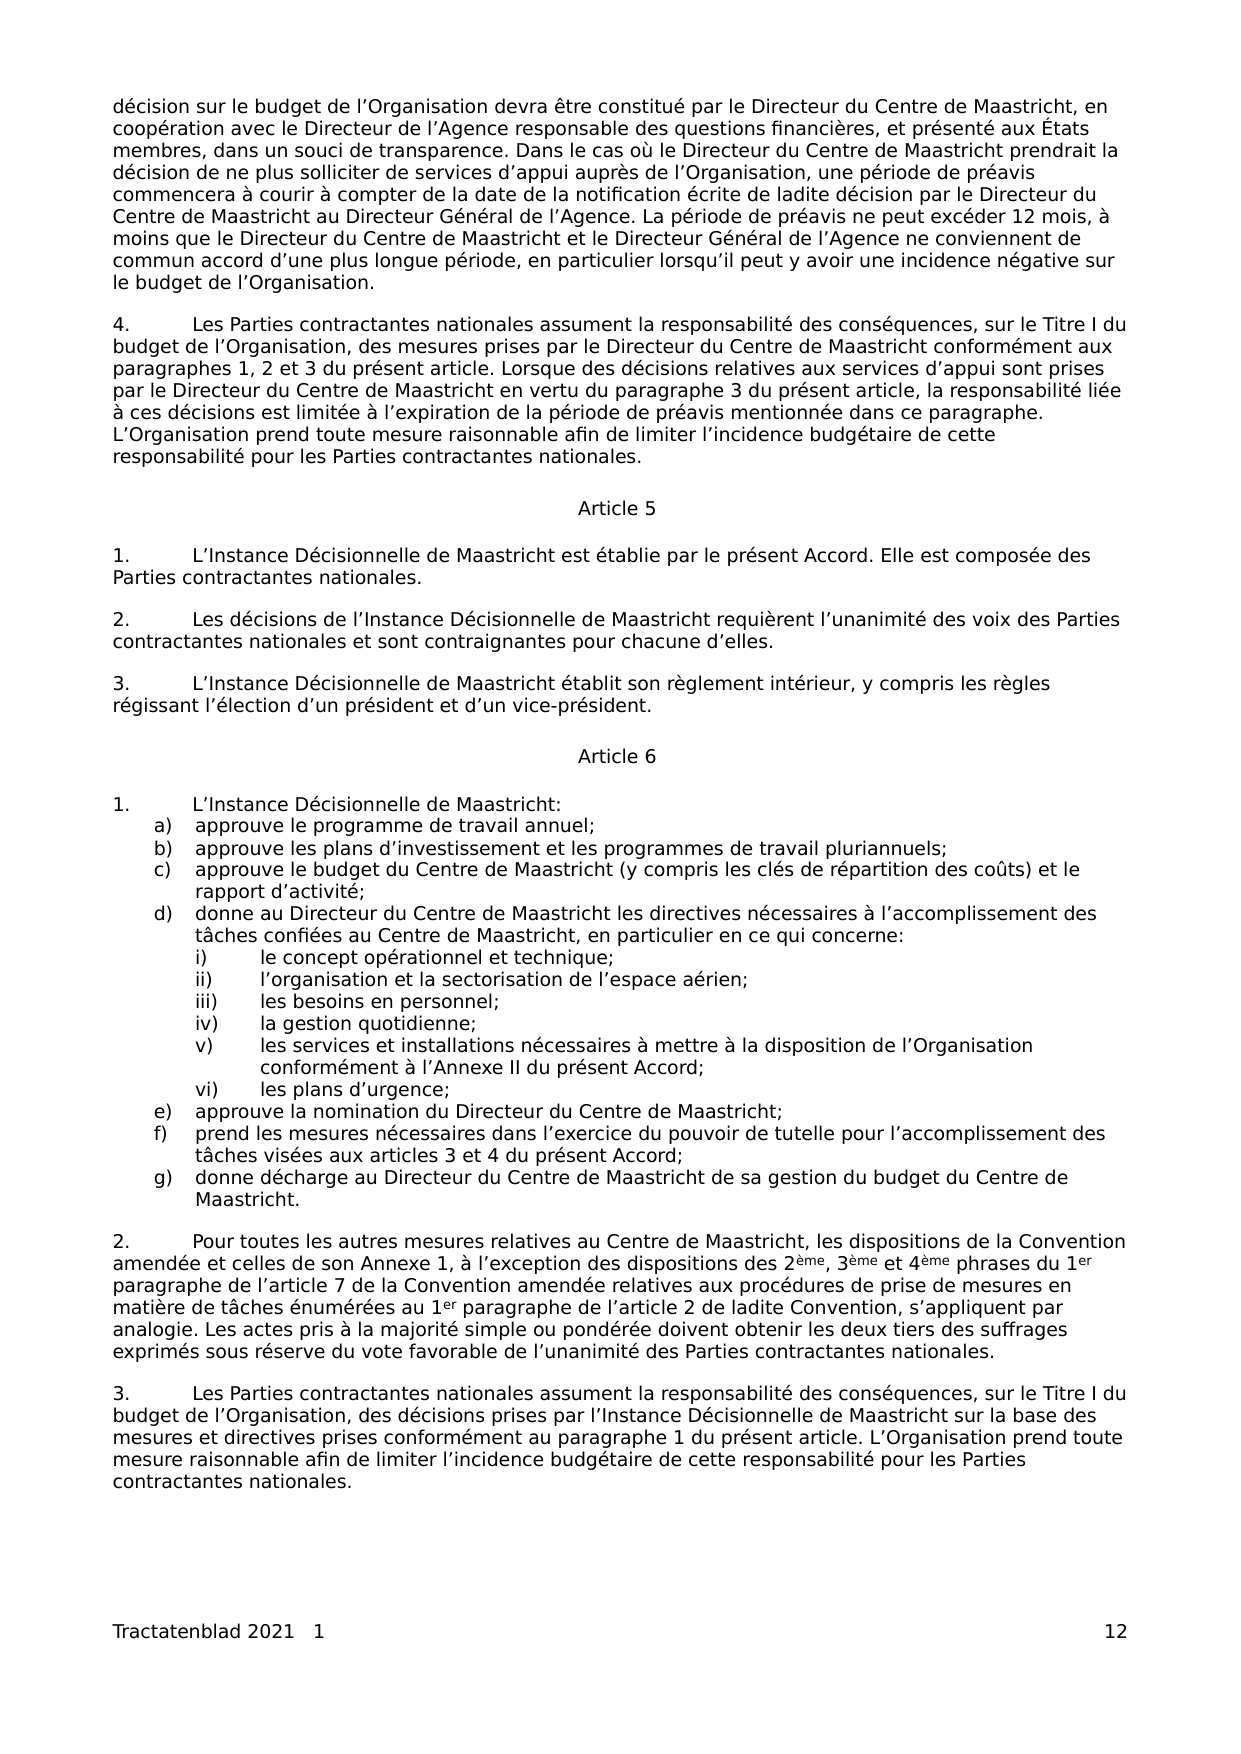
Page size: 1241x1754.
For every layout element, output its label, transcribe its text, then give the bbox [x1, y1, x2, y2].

text ii) l’organisation et la sectorisation de l’espace aérien; [195, 969, 1128, 991]
text e) approuve la nomination du Directeur du Centre de Maastricht; [153, 1101, 1128, 1123]
text décision sur le budget de l’Organisation devra être constitué par le Directeur du Centre de Maastricht, en coopération avec le Directeur de l’Agence responsable des questions financières, et présenté aux États membres, dans un souci de transparence. Dans le cas où le Directeur du Centre de Maastricht prendrait la décision de ne plus solliciter de services d’appui auprès de l’Organisation, une période de préavis commencera à courir à compter de la date de la notification écrite de ladite décision par le Directeur du Centre de Maastricht au Directeur Général de l’Agence. La période de préavis ne peut excéder 12 mois, à moins que le Directeur du Centre de Maastricht et le Directeur Général de l’Agence ne conviennent de commun accord d’une plus longue période, en particulier lorsqu’il peut y avoir une incidence négative sur le budget de l’Organisation. [112, 96, 1128, 294]
text 1. L’Instance Décisionnelle de Maastricht est établie par le présent Accord. Elle est composée des Parties contractantes nationales. [112, 544, 1128, 588]
subtitle Article 5 [112, 498, 1128, 519]
text f) prend les mesures nécessaires dans l’exercice du pouvoir de tutelle pour l’accomplissement des tâches visées aux articles 3 et 4 du présent Accord; [153, 1123, 1128, 1167]
text 1. L’Instance Décisionnelle de Maastricht: [112, 793, 1128, 815]
text iii) les besoins en personnel; [195, 991, 1128, 1013]
text g) donne décharge au Directeur du Centre de Maastricht de sa gestion du budget du Centre de Maastricht. [153, 1167, 1128, 1211]
text i) le concept opérationnel et technique; [195, 947, 1128, 969]
text d) donne au Directeur du Centre de Maastricht les directives nécessaires à l’accomplissement des tâches confiées au Centre de Maastricht, en particulier en ce qui concerne: [153, 903, 1128, 947]
subtitle Article 6 [112, 746, 1128, 768]
text 3. Les Parties contractantes nationales assument la responsabilité des conséquences, sur le Titre I du budget de l’Organisation, des décisions prises par l’Instance Décisionnelle de Maastricht sur la base des mesures et directives prises conformément au paragraphe 1 du présent article. L’Organisation prend toute mesure raisonnable afin de limiter l’incidence budgétaire de cette responsabilité pour les Parties contractantes nationales. [112, 1383, 1128, 1493]
text 3. L’Instance Décisionnelle de Maastricht établit son règlement intérieur, y compris les règles régissant l’élection d’un président et d’un vice-président. [112, 672, 1128, 716]
text 2. Pour toutes les autres mesures relatives au Centre de Maastricht, les dispositions de la Convention amendée et celles de son Annexe 1, à l’exception des dispositions des 2ème, 3ème et 4ème phrases du 1er paragraphe de l’article 7 de la Convention amendée relatives aux procédures de prise de mesures en matière de tâches énumérées au 1er paragraphe de l’article 2 de ladite Convention, s’appliquent par analogie. Les actes pris à la majorité simple ou pondérée doivent obtenir les deux tiers des suffrages exprimés sous réserve du vote favorable de l’unanimité des Parties contractantes nationales. [112, 1231, 1128, 1363]
text 2. Les décisions de l’Instance Décisionnelle de Maastricht requièrent l’unanimité des voix des Parties contractantes nationales et sont contraignantes pour chacune d’elles. [112, 608, 1128, 652]
text b) approuve les plans d’investissement et les programmes de travail pluriannuels; [153, 837, 1128, 859]
text a) approuve le programme de travail annuel; [153, 815, 1128, 837]
text v) les services et installations nécessaires à mettre à la disposition de l’Organisation conformément à l’Annexe II du présent Accord; [195, 1035, 1128, 1079]
text c) approuve le budget du Centre de Maastricht (y compris les clés de répartition des coûts) et le rapport d’activité; [153, 859, 1128, 903]
text iv) la gestion quotidienne; [195, 1013, 1128, 1035]
text vi) les plans d’urgence; [195, 1079, 1128, 1101]
text 4. Les Parties contractantes nationales assument la responsabilité des conséquences, sur le Titre I du budget de l’Organisation, des mesures prises par le Directeur du Centre de Maastricht conformément aux paragraphes 1, 2 et 3 du présent article. Lorsque des décisions relatives aux services d’appui sont prises par le Directeur du Centre de Maastricht en vertu du paragraphe 3 du présent article, la responsabilité liée à ces décisions est limitée à l’expiration de la période de préavis mentionnée dans ce paragraphe. L’Organisation prend toute mesure raisonnable afin de limiter l’incidence budgétaire de cette responsabilité pour les Parties contractantes nationales. [112, 314, 1128, 468]
